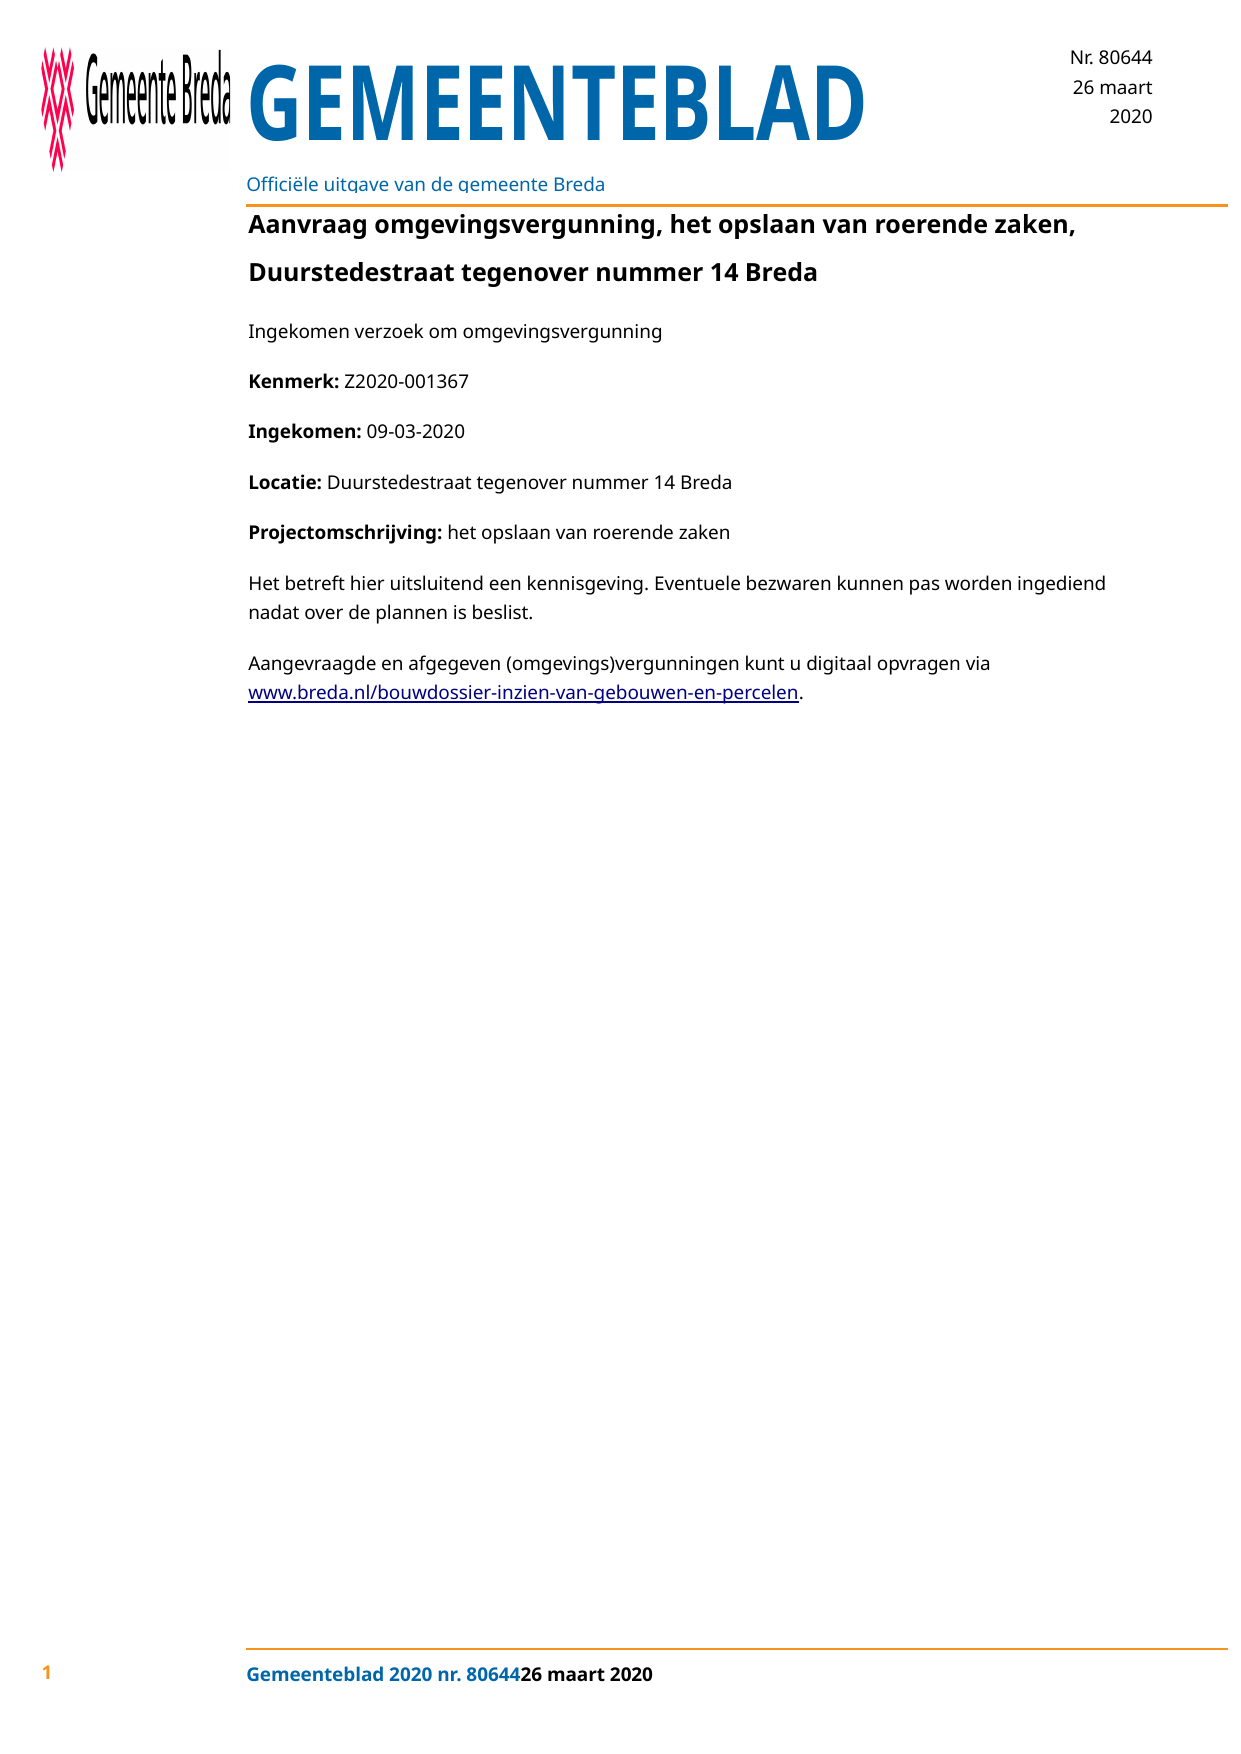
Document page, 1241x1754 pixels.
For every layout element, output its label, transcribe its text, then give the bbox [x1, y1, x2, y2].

text Kenmerk: Z2020-001367 [248, 368, 1152, 394]
text Ingekomen verzoek om omgevingsvergunning [248, 318, 1152, 344]
text Aanvraag omgevingsvergunning, het opslaan van roerende zaken, Duurstedestraat tegenover nummer 14 Breda [248, 207, 1152, 288]
text Locatie: Duurstedestraat tegenover nummer 14 Breda [248, 469, 1152, 495]
text Projectomschrijving: het opslaan van roerende zaken [248, 519, 1152, 545]
text Ingekomen: 09-03-2020 [248, 419, 1152, 444]
text Het betreft hier uitsluitend een kennisgeving. Eventuele bezwaren kunnen pas worden ingediend nadat over de plannen is beslist. [248, 570, 1152, 625]
picture [41, 47, 231, 172]
text Aangevraagde en afgegeven (omgevings)vergunningen kunt u digitaal opvragen via www.breda.nl/bouwdossier-inzien-van-gebouwen-en-percelen. [248, 650, 1152, 705]
